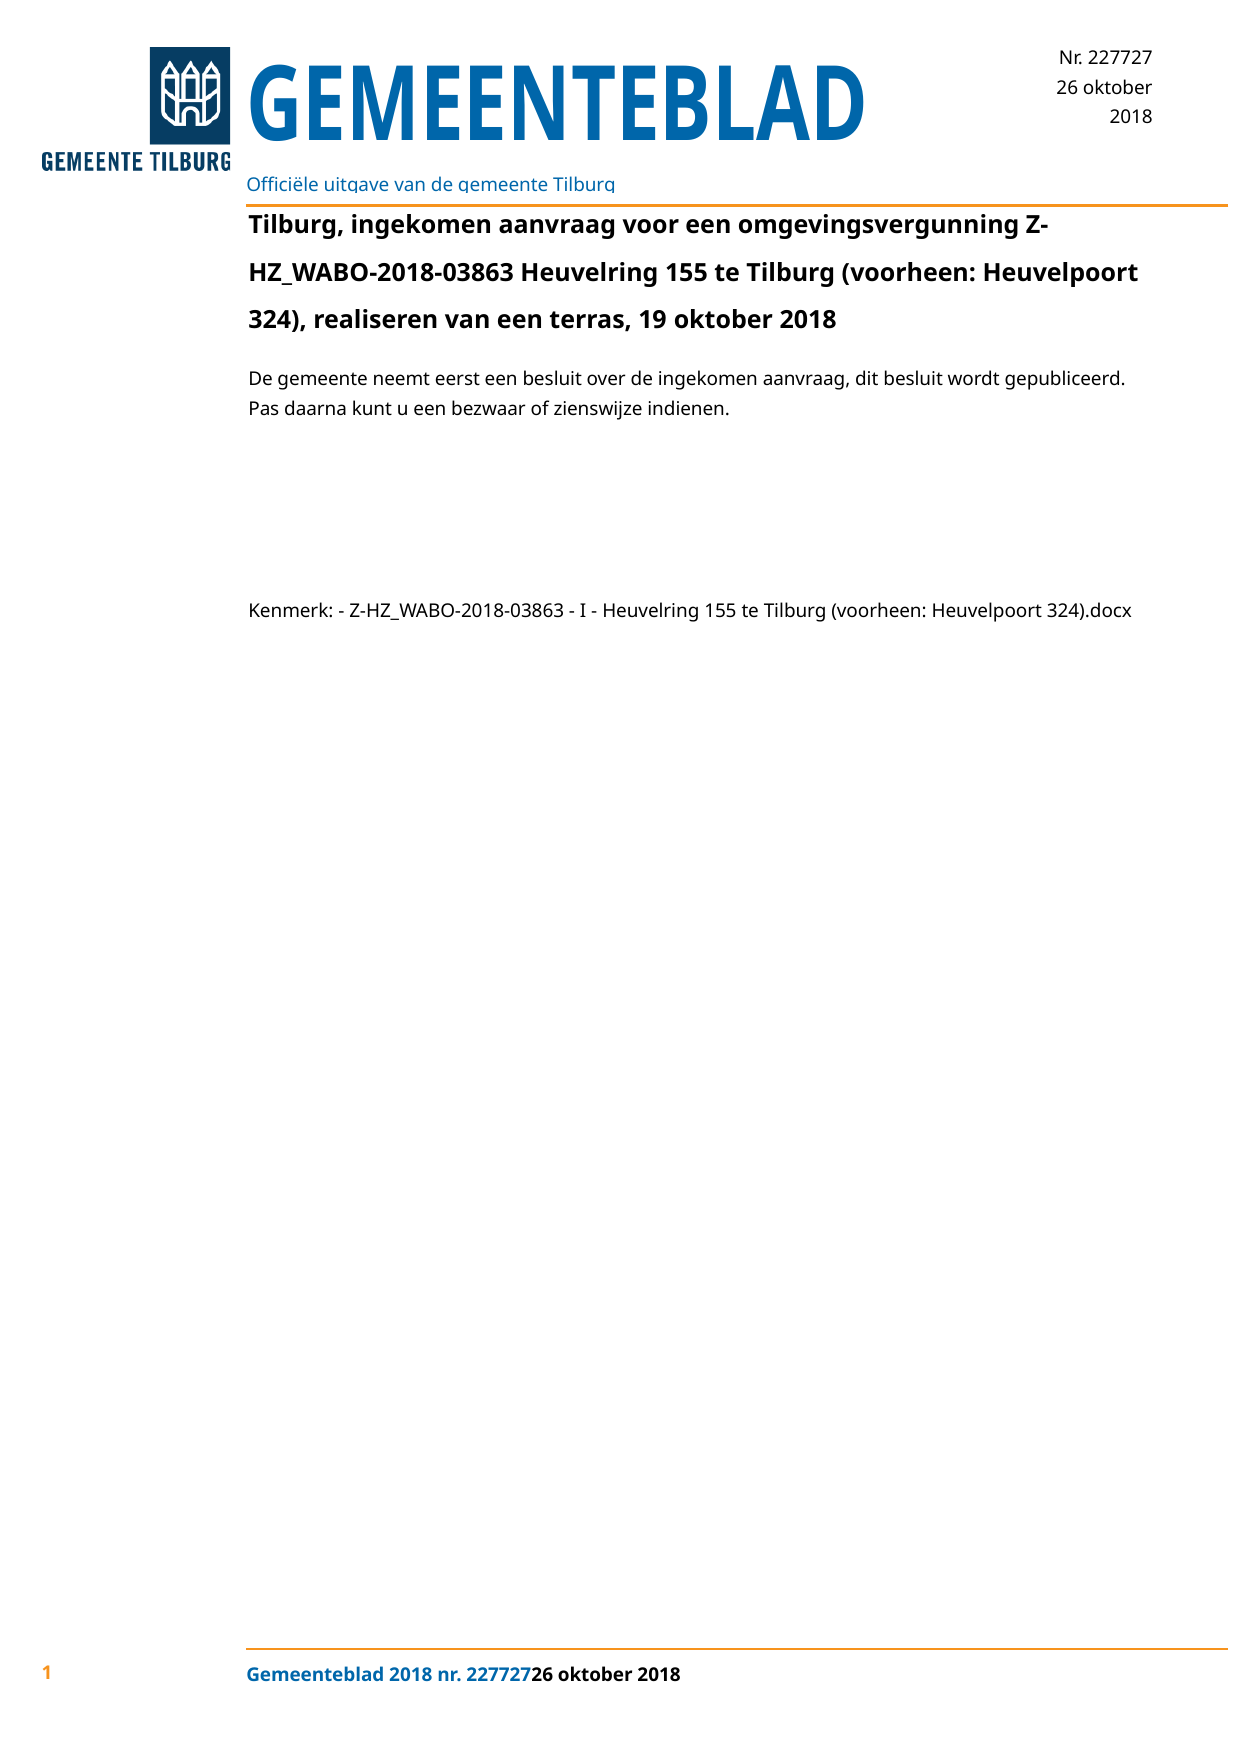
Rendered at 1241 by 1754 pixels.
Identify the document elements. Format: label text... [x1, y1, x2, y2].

text Kenmerk: - Z-HZ_WABO-2018-03863 - I - Heuvelring 155 te Tilburg (voorheen: Heuvelpoort 324).docx [248, 597, 1152, 622]
text Tilburg, ingekomen aanvraag voor een omgevingsvergunning Z-HZ_WABO-2018-03863 Heuvelring 155 te Tilburg (voorheen: Heuvelpoort 324), realiseren van een terras, 19 oktober 2018 [248, 207, 1152, 336]
picture [41, 47, 231, 172]
text De gemeente neemt eerst een besluit over de ingekomen aanvraag, dit besluit wordt gepubliceerd. Pas daarna kunt u een bezwaar of zienswijze indienen. [248, 366, 1152, 421]
